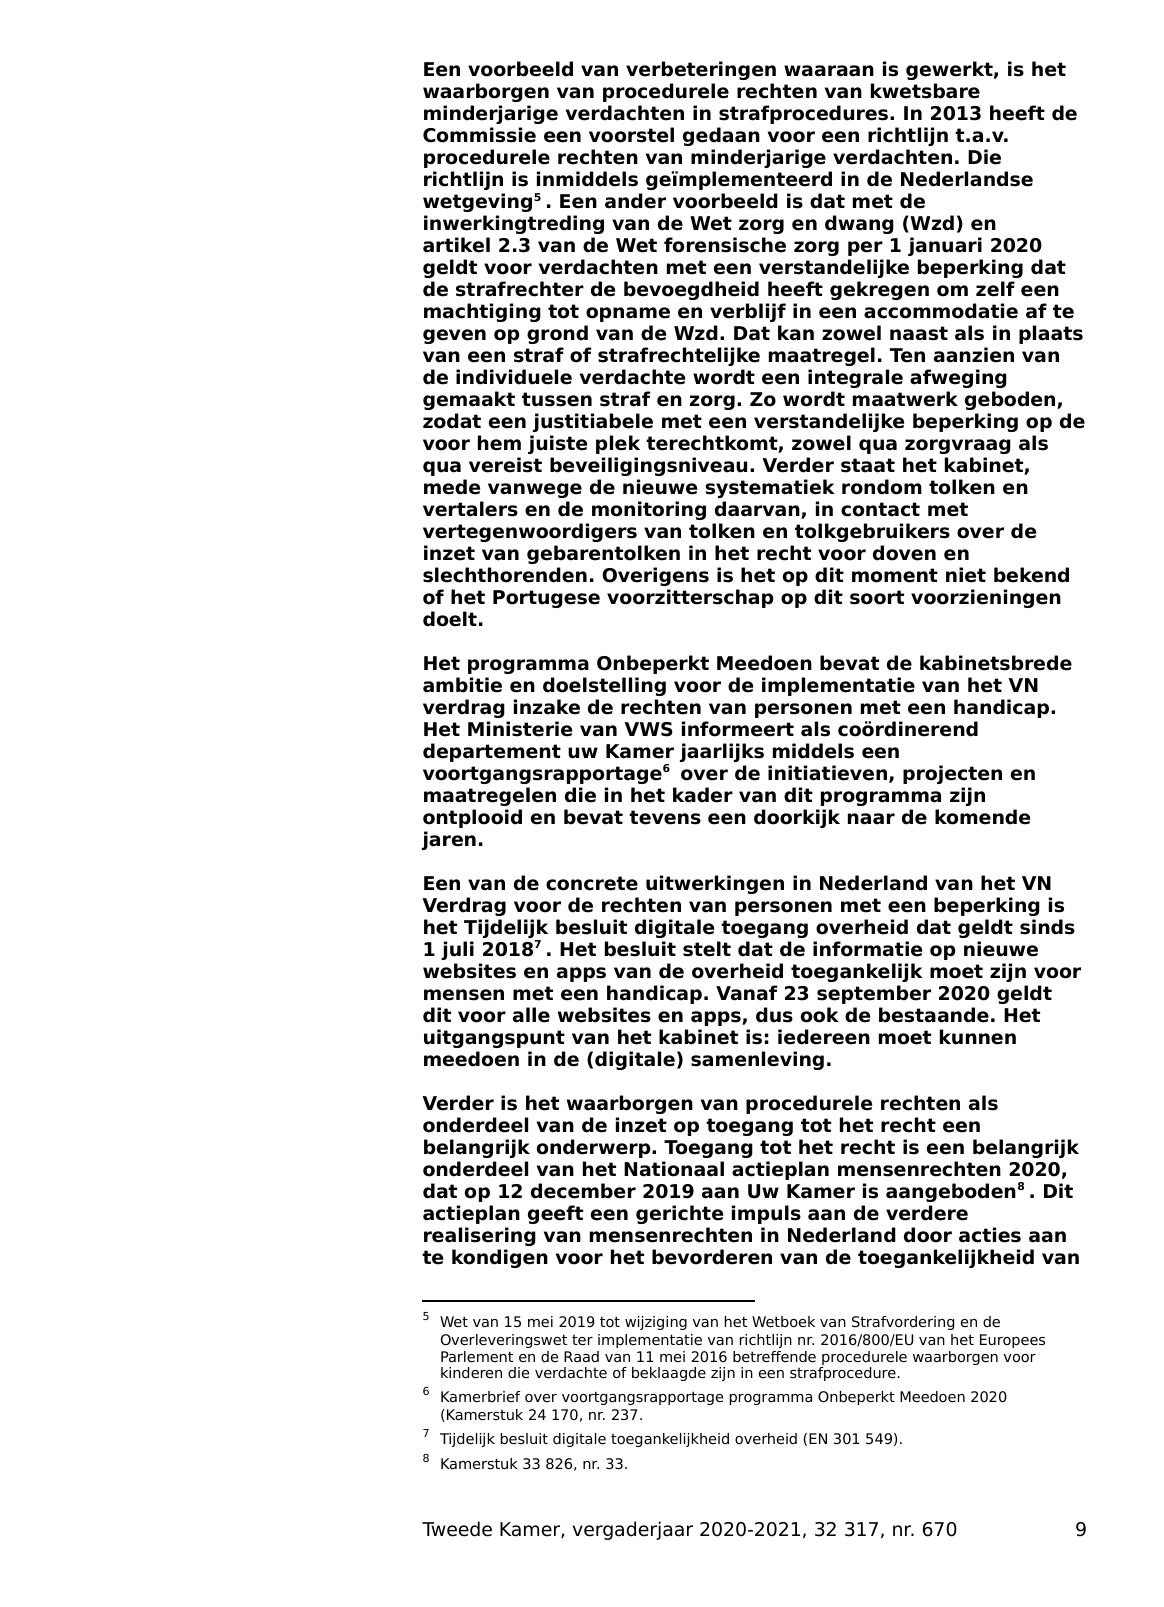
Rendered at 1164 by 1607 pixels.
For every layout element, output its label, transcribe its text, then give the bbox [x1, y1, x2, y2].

text Kamerstuk 33 826, nr. 33. [422, 1452, 1087, 1474]
text Een voorbeeld van verbeteringen waaraan is gewerkt, is het waarborgen van procedurele rechten van kwetsbare minderjarige verdachten in strafprocedures. In 2013 heeft de Commissie een voorstel gedaan voor een richtlijn t.a.v. procedurele rechten van minderjarige verdachten. Die richtlijn is inmiddels geïmplementeerd in de Nederlandse wetgeving. Een ander voorbeeld is dat met de inwerkingtreding van de Wet zorg en dwang (Wzd) en artikel 2.3 van de Wet forensische zorg per 1 januari 2020 geldt voor verdachten met een verstandelijke beperking dat de strafrechter de bevoegdheid heeft gekregen om zelf een machtiging tot opname en verblijf in een accommodatie af te geven op grond van de Wzd. Dat kan zowel naast als in plaats van een straf of strafrechtelijke maatregel. Ten aanzien van de individuele verdachte wordt een integrale afweging gemaakt tussen straf en zorg. Zo wordt maatwerk geboden, zodat een justitiabele met een verstandelijke beperking op de voor hem juiste plek terechtkomt, zowel qua zorgvraag als qua vereist beveiligingsniveau. Verder staat het kabinet, mede vanwege de nieuwe systematiek rondom tolken en vertalers en de monitoring daarvan, in contact met vertegenwoordigers van tolken en tolkgebruikers over de inzet van gebarentolken in het recht voor doven en slechthorenden. Overigens is het op dit moment niet bekend of het Portugese voorzitterschap op dit soort voorzieningen doelt. [422, 59, 1087, 631]
text Verder is het waarborgen van procedurele rechten als onderdeel van de inzet op toegang tot het recht een belangrijk onderwerp. Toegang tot het recht is een belangrijk onderdeel van het Nationaal actieplan mensenrechten 2020, dat op 12 december 2019 aan Uw Kamer is aangeboden. Dit actieplan geeft een gerichte impuls aan de verdere realisering van mensenrechten in Nederland door acties aan te kondigen voor het bevorderen van de toegankelijkheid van [422, 1093, 1087, 1268]
text Wet van 15 mei 2019 tot wijziging van het Wetboek van Strafvordering en de Overleveringswet ter implementatie van richtlijn nr. 2016/800/EU van het Europees Parlement en de Raad van 11 mei 2016 betreffende procedurele waarborgen voor kinderen die verdachte of beklaagde zijn in een strafprocedure. [422, 1310, 1087, 1382]
text Kamerbrief over voortgangsrapportage programma Onbeperkt Meedoen 2020 (Kamerstuk 24 170, nr. 237. [422, 1385, 1087, 1424]
text Het programma Onbeperkt Meedoen bevat de kabinetsbrede ambitie en doelstelling voor de implementatie van het VN verdrag inzake de rechten van personen met een handicap. Het Ministerie van VWS informeert als coördinerend departement uw Kamer jaarlijks middels een voortgangsrapportage over de initiatieven, projecten en maatregelen die in het kader van dit programma zijn ontplooid en bevat tevens een doorkijk naar de komende jaren. [422, 653, 1087, 851]
text Een van de concrete uitwerkingen in Nederland van het VN Verdrag voor de rechten van personen met een beperking is het Tijdelijk besluit digitale toegang overheid dat geldt sinds 1 juli 2018. Het besluit stelt dat de informatie op nieuwe websites en apps van de overheid toegankelijk moet zijn voor mensen met een handicap. Vanaf 23 september 2020 geldt dit voor alle websites en apps, dus ook de bestaande. Het uitgangspunt van het kabinet is: iedereen moet kunnen meedoen in de (digitale) samenleving. [422, 873, 1087, 1071]
text Tijdelijk besluit digitale toegankelijkheid overheid (EN 301 549). [422, 1427, 1087, 1449]
